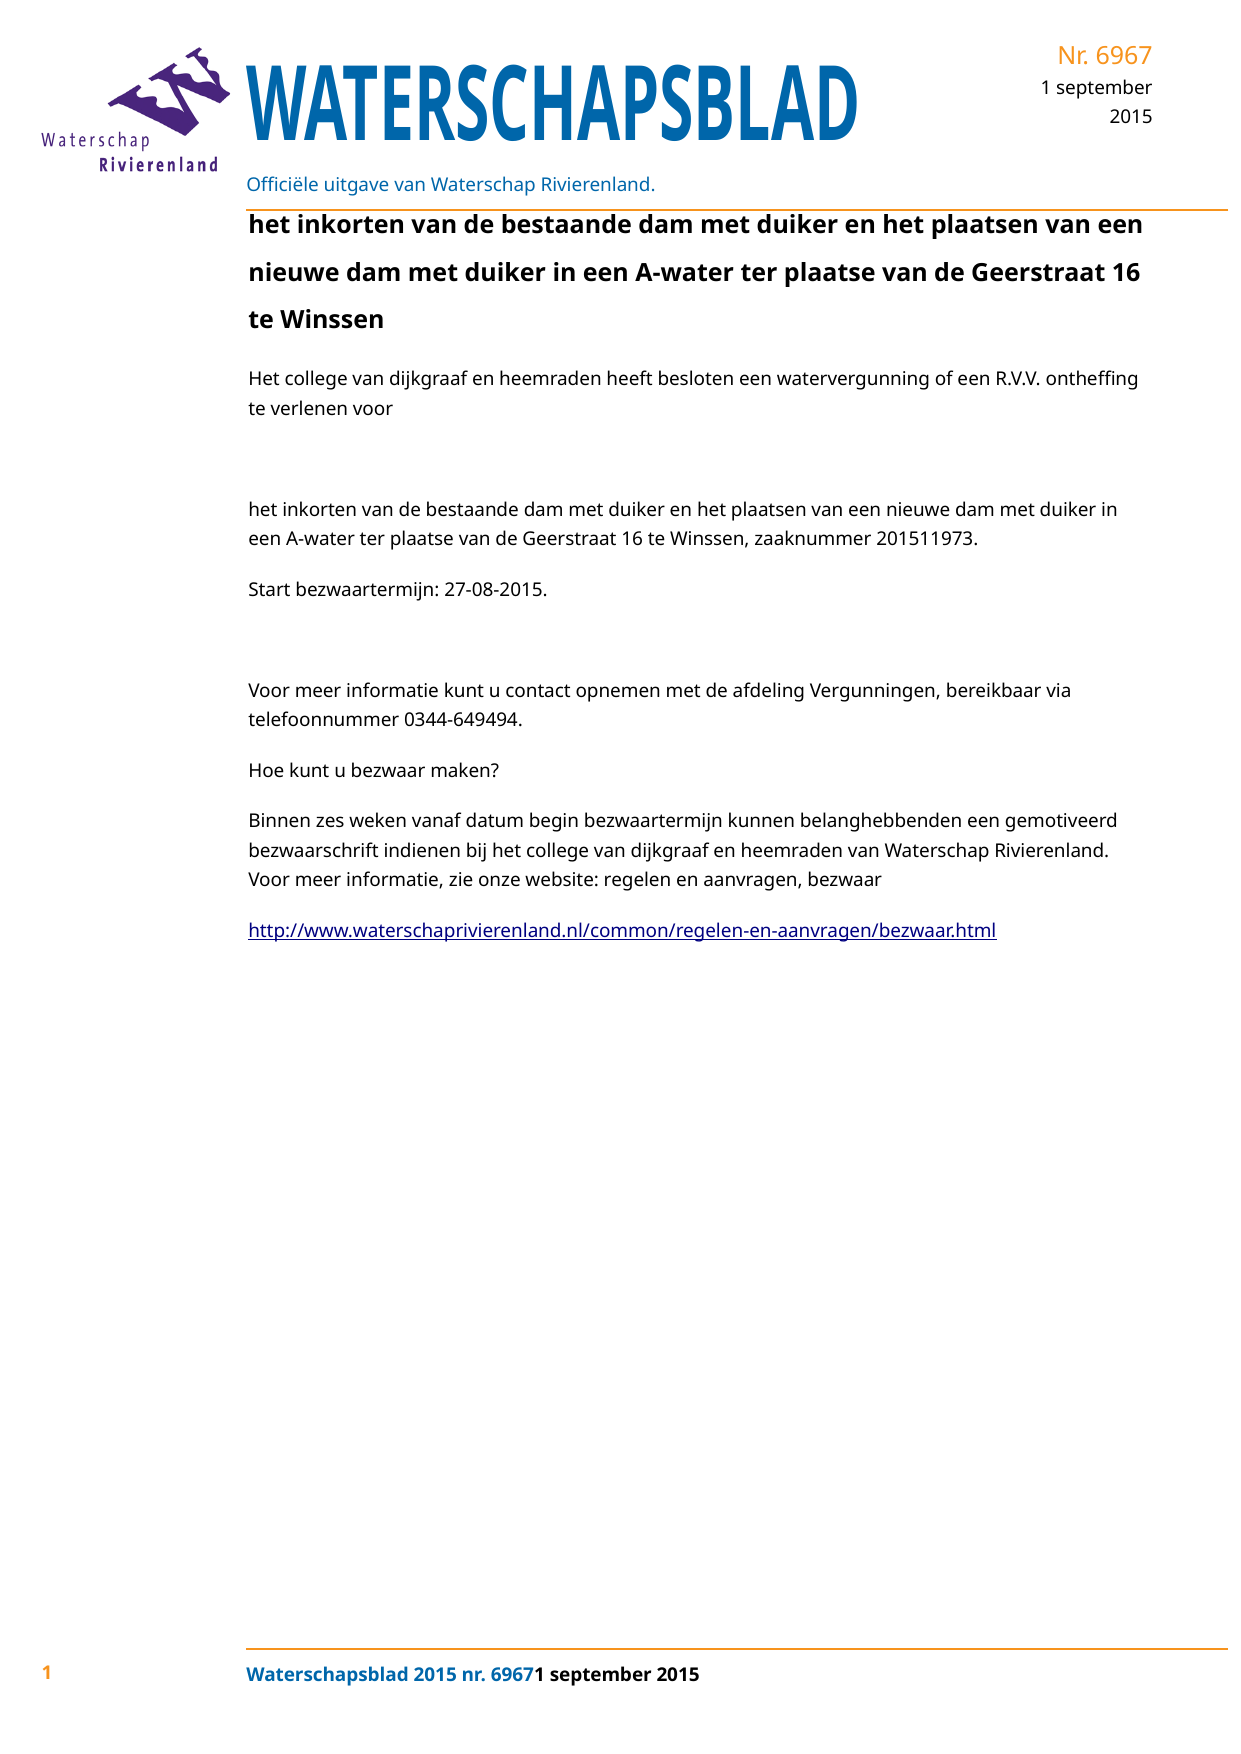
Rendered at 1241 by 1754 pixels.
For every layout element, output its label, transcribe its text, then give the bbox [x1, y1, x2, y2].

text Voor meer informatie kunt u contact opnemen met de afdeling Vergunningen, bereikbaar via telefoonnummer 0344-649494. [248, 677, 1152, 732]
text Binnen zes weken vanaf datum begin bezwaartermijn kunnen belanghebbenden een gemotiveerd bezwaarschrift indienen bij het college van dijkgraaf en heemraden van Waterschap Rivierenland. Voor meer informatie, zie onze website: regelen en aanvragen, bezwaar [248, 807, 1152, 892]
picture [41, 47, 231, 172]
text het inkorten van de bestaande dam met duiker en het plaatsen van een nieuwe dam met duiker in een A-water ter plaatse van de Geerstraat 16 te Winssen [248, 211, 1152, 336]
text het inkorten van de bestaande dam met duiker en het plaatsen van een nieuwe dam met duiker in een A-water ter plaatse van de Geerstraat 16 te Winssen, zaaknummer 201511973. [248, 496, 1152, 551]
text Start bezwaartermijn: 27-08-2015. [248, 576, 1152, 602]
text Hoe kunt u bezwaar maken? [248, 757, 1152, 782]
text http://www.waterschaprivierenland.nl/common/regelen-en-aanvragen/bezwaar.html [248, 917, 1152, 942]
text Het college van dijkgraaf en heemraden heeft besloten een watervergunning of een R.V.V. ontheffing te verlenen voor [248, 366, 1152, 421]
